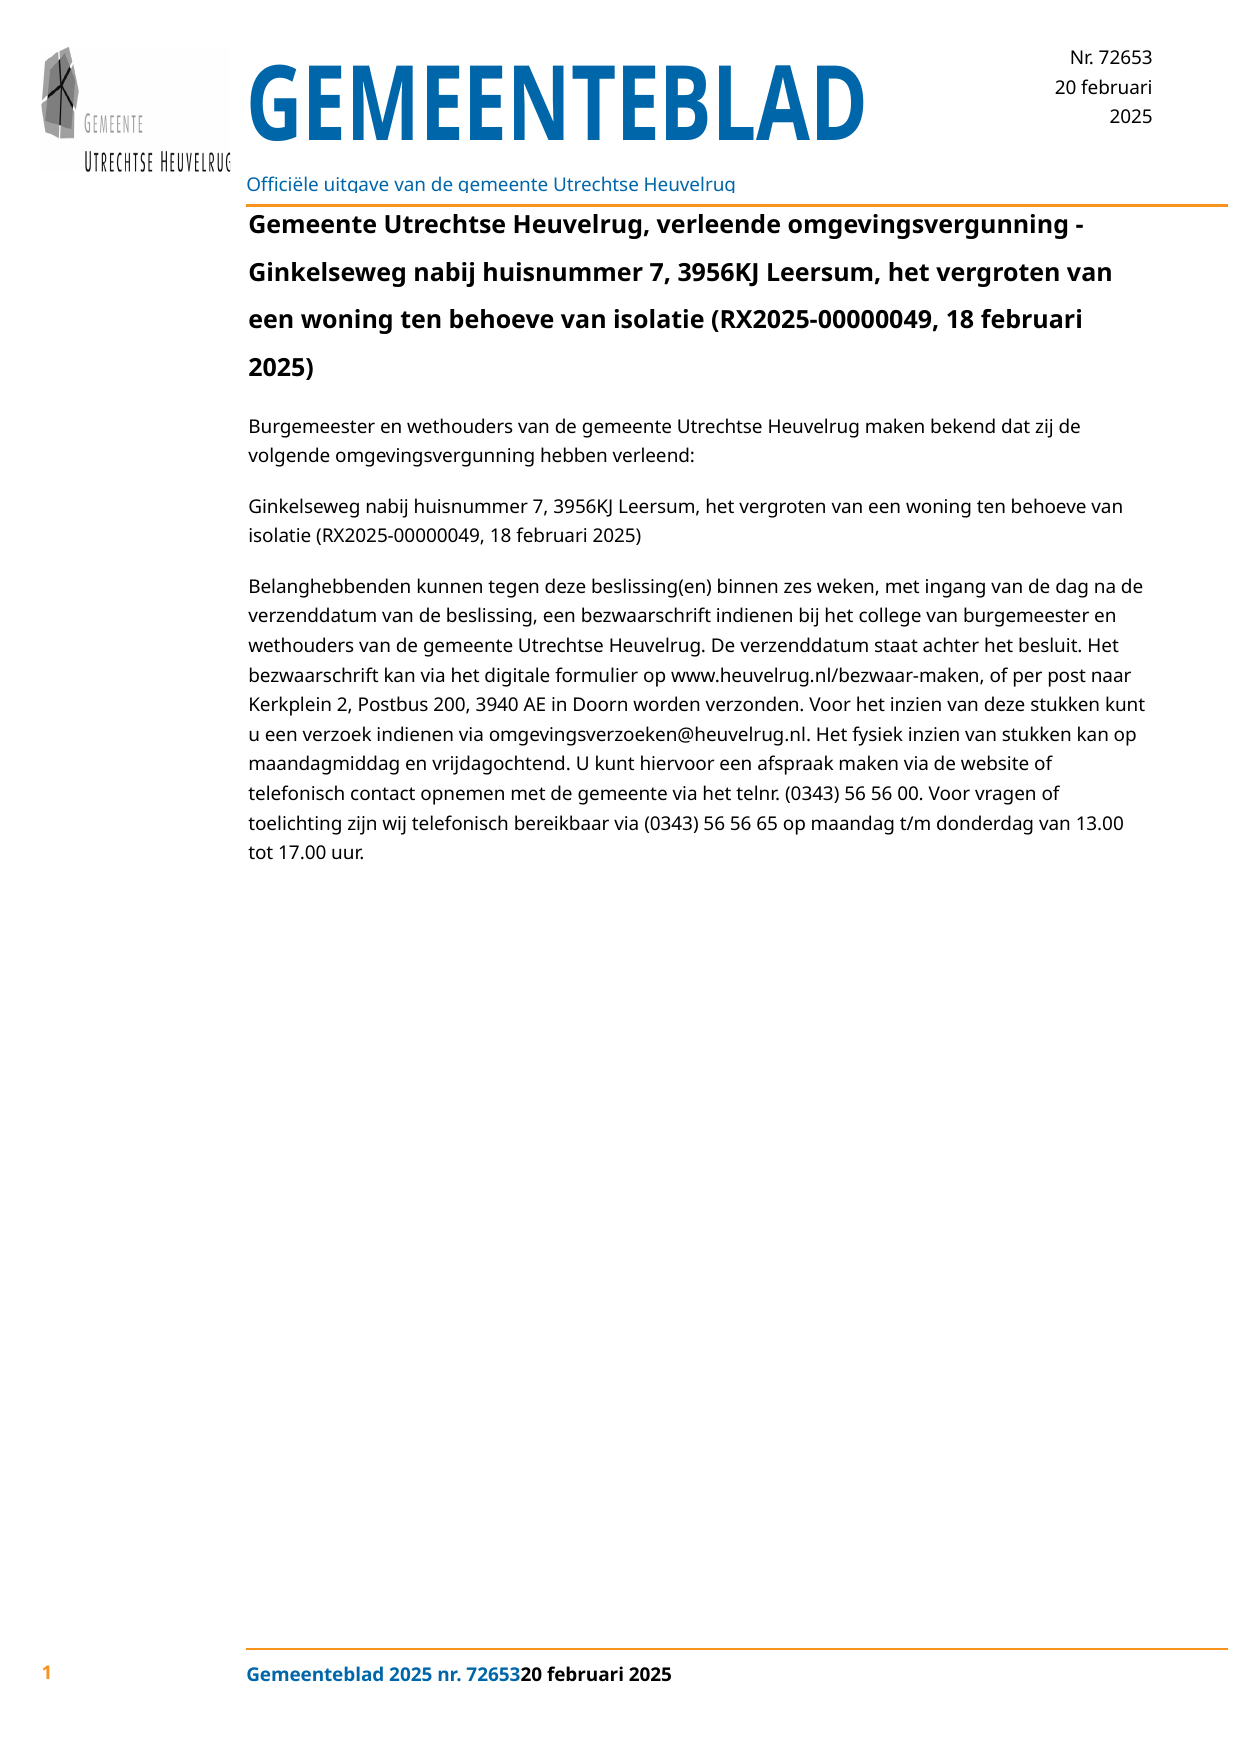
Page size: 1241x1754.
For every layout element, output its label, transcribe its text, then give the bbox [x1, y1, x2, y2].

text Ginkelseweg nabij huisnummer 7, 3956KJ Leersum, het vergroten van een woning ten behoeve van isolatie (RX2025-00000049, 18 februari 2025) [248, 493, 1152, 548]
text Burgemeester en wethouders van de gemeente Utrechtse Heuvelrug maken bekend dat zij de volgende omgevingsvergunning hebben verleend: [248, 413, 1152, 468]
picture [41, 47, 231, 172]
text Gemeente Utrechtse Heuvelrug, verleende omgevingsvergunning - Ginkelseweg nabij huisnummer 7, 3956KJ Leersum, het vergroten van een woning ten behoeve van isolatie (RX2025-00000049, 18 februari 2025) [248, 207, 1152, 384]
text Belanghebbenden kunnen tegen deze beslissing(en) binnen zes weken, met ingang van de dag na de verzenddatum van de beslissing, een bezwaarschrift indienen bij het college van burgemeester en wethouders van de gemeente Utrechtse Heuvelrug. De verzenddatum staat achter het besluit. Het bezwaarschrift kan via het digitale formulier op www.heuvelrug.nl/bezwaar-maken, of per post naar Kerkplein 2, Postbus 200, 3940 AE in Doorn worden verzonden. Voor het inzien van deze stukken kunt u een verzoek indienen via omgevingsverzoeken@heuvelrug.nl. Het fysiek inzien van stukken kan op maandagmiddag en vrijdagochtend. U kunt hiervoor een afspraak maken via de website of telefonisch contact opnemen met de gemeente via het telnr. (0343) 56 56 00. Voor vragen of toelichting zijn wij telefonisch bereikbaar via (0343) 56 56 65 op maandag t/m donderdag van 13.00 tot 17.00 uur. [248, 573, 1152, 865]
